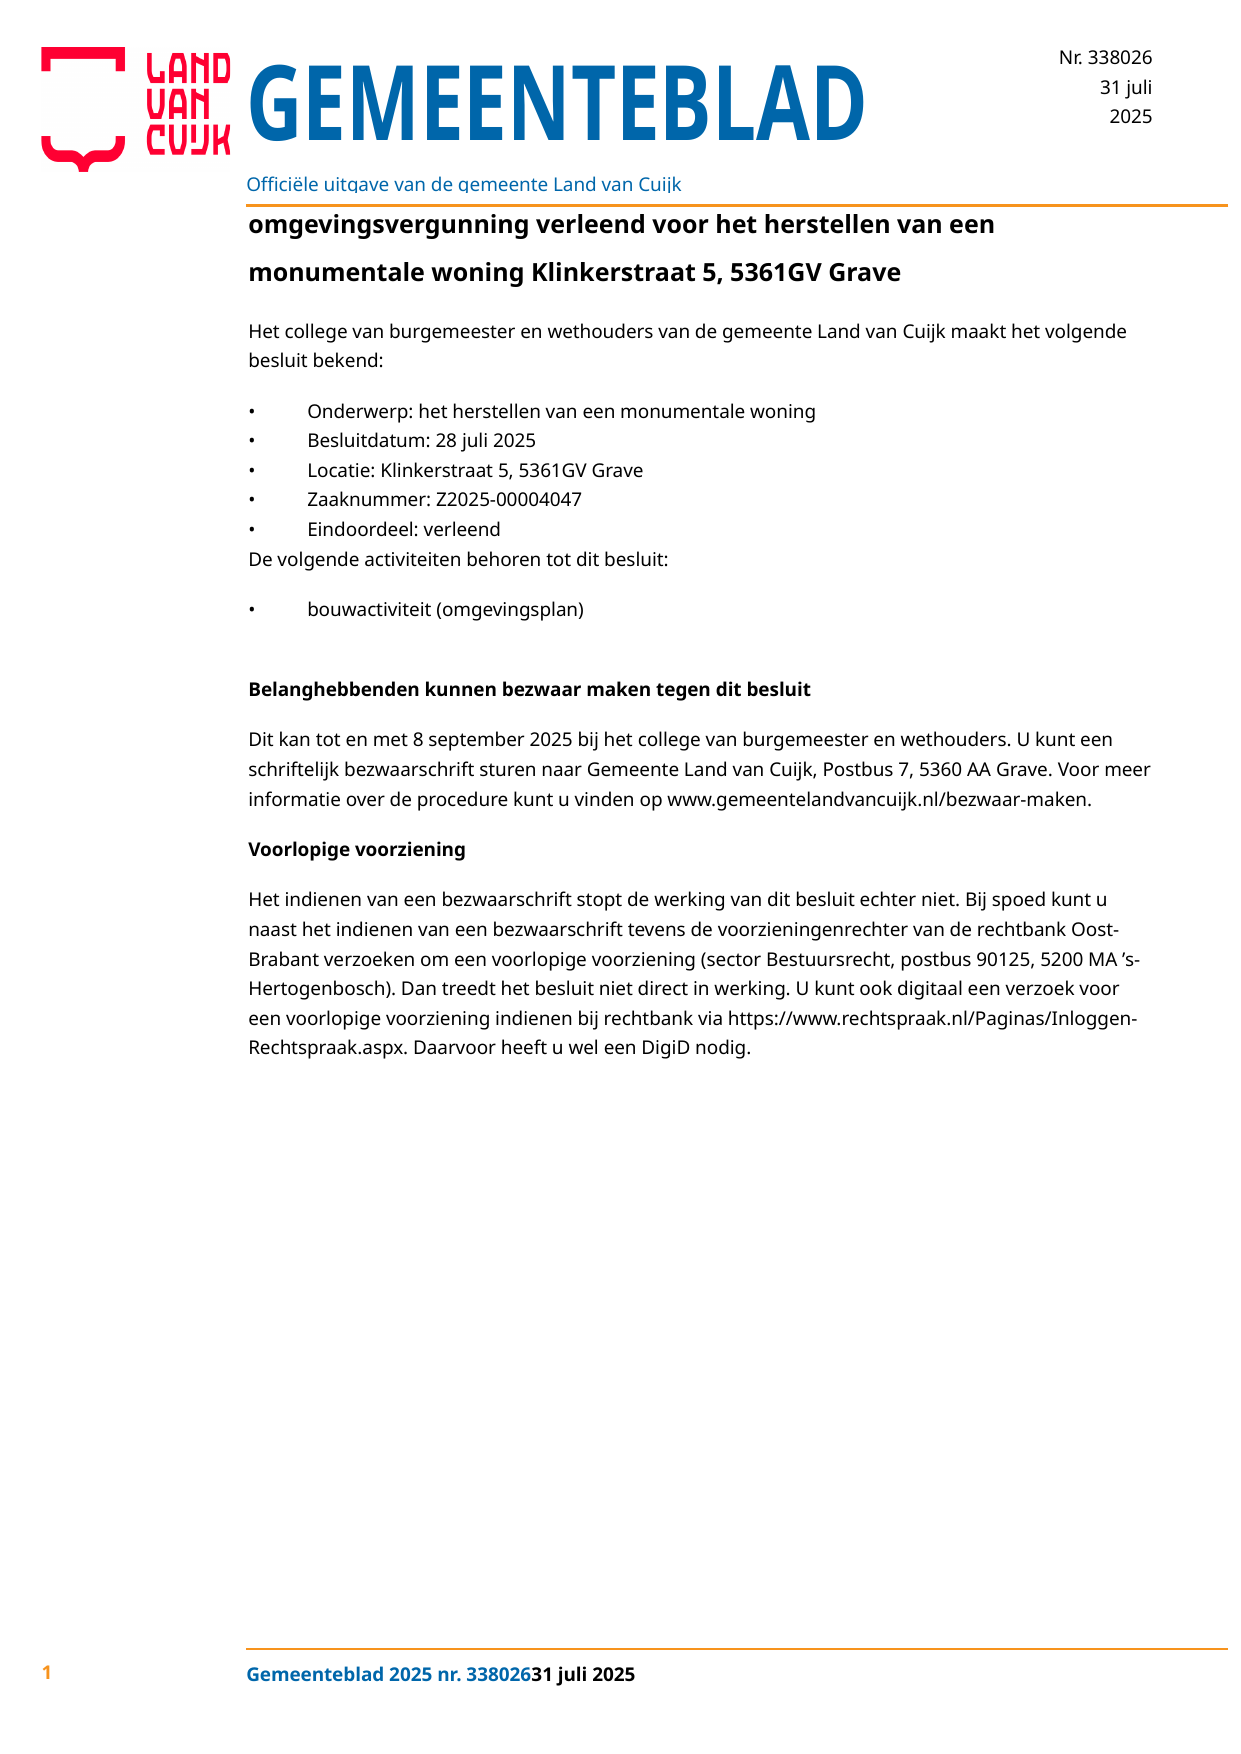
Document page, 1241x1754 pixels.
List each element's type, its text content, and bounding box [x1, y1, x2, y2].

text Dit kan tot en met 8 september 2025 bij het college van burgemeester en wethouders. U kunt een schriftelijk bezwaarschrift sturen naar Gemeente Land van Cuijk, Postbus 7, 5360 AA Grave. Voor meer informatie over de procedure kunt u vinden op www.gemeentelandvancuijk.nl/bezwaar-maken. [248, 727, 1152, 812]
text De volgende activiteiten behoren tot dit besluit: [248, 546, 1152, 572]
list Onderwerp: het herstellen van een monumentale woning [248, 398, 1152, 424]
text Het indienen van een bezwaarschrift stopt de werking van dit besluit echter niet. Bij spoed kunt u naast het indienen van een bezwaarschrift tevens de voorzieningenrechter van de rechtbank Oost-Brabant verzoeken om een voorlopige voorziening (sector Bestuursrecht, postbus 90125, 5200 MA ’s-Hertogenbosch). Dan treedt het besluit niet direct in werking. U kunt ook digitaal een verzoek voor een voorlopige voorziening indienen bij rechtbank via https://www.rechtspraak.nl/Paginas/Inloggen-Rechtspraak.aspx. Daarvoor heeft u wel een DigiD nodig. [248, 887, 1152, 1060]
picture [41, 47, 231, 172]
text omgevingsvergunning verleend voor het herstellen van een monumentale woning Klinkerstraat 5, 5361GV Grave [248, 207, 1152, 288]
list Besluitdatum: 28 juli 2025 [248, 427, 1152, 453]
list Zaaknummer: Z2025-00004047 [248, 487, 1152, 512]
list Locatie: Klinkerstraat 5, 5361GV Grave [248, 457, 1152, 483]
list bouwactiviteit (omgevingsplan) [248, 596, 1152, 622]
text Belanghebbenden kunnen bezwaar maken tegen dit besluit [248, 676, 1152, 702]
list Eindoordeel: verleend [248, 516, 1152, 542]
text Het college van burgemeester en wethouders van de gemeente Land van Cuijk maakt het volgende besluit bekend: [248, 318, 1152, 373]
text Voorlopige voorziening [248, 836, 1152, 862]
